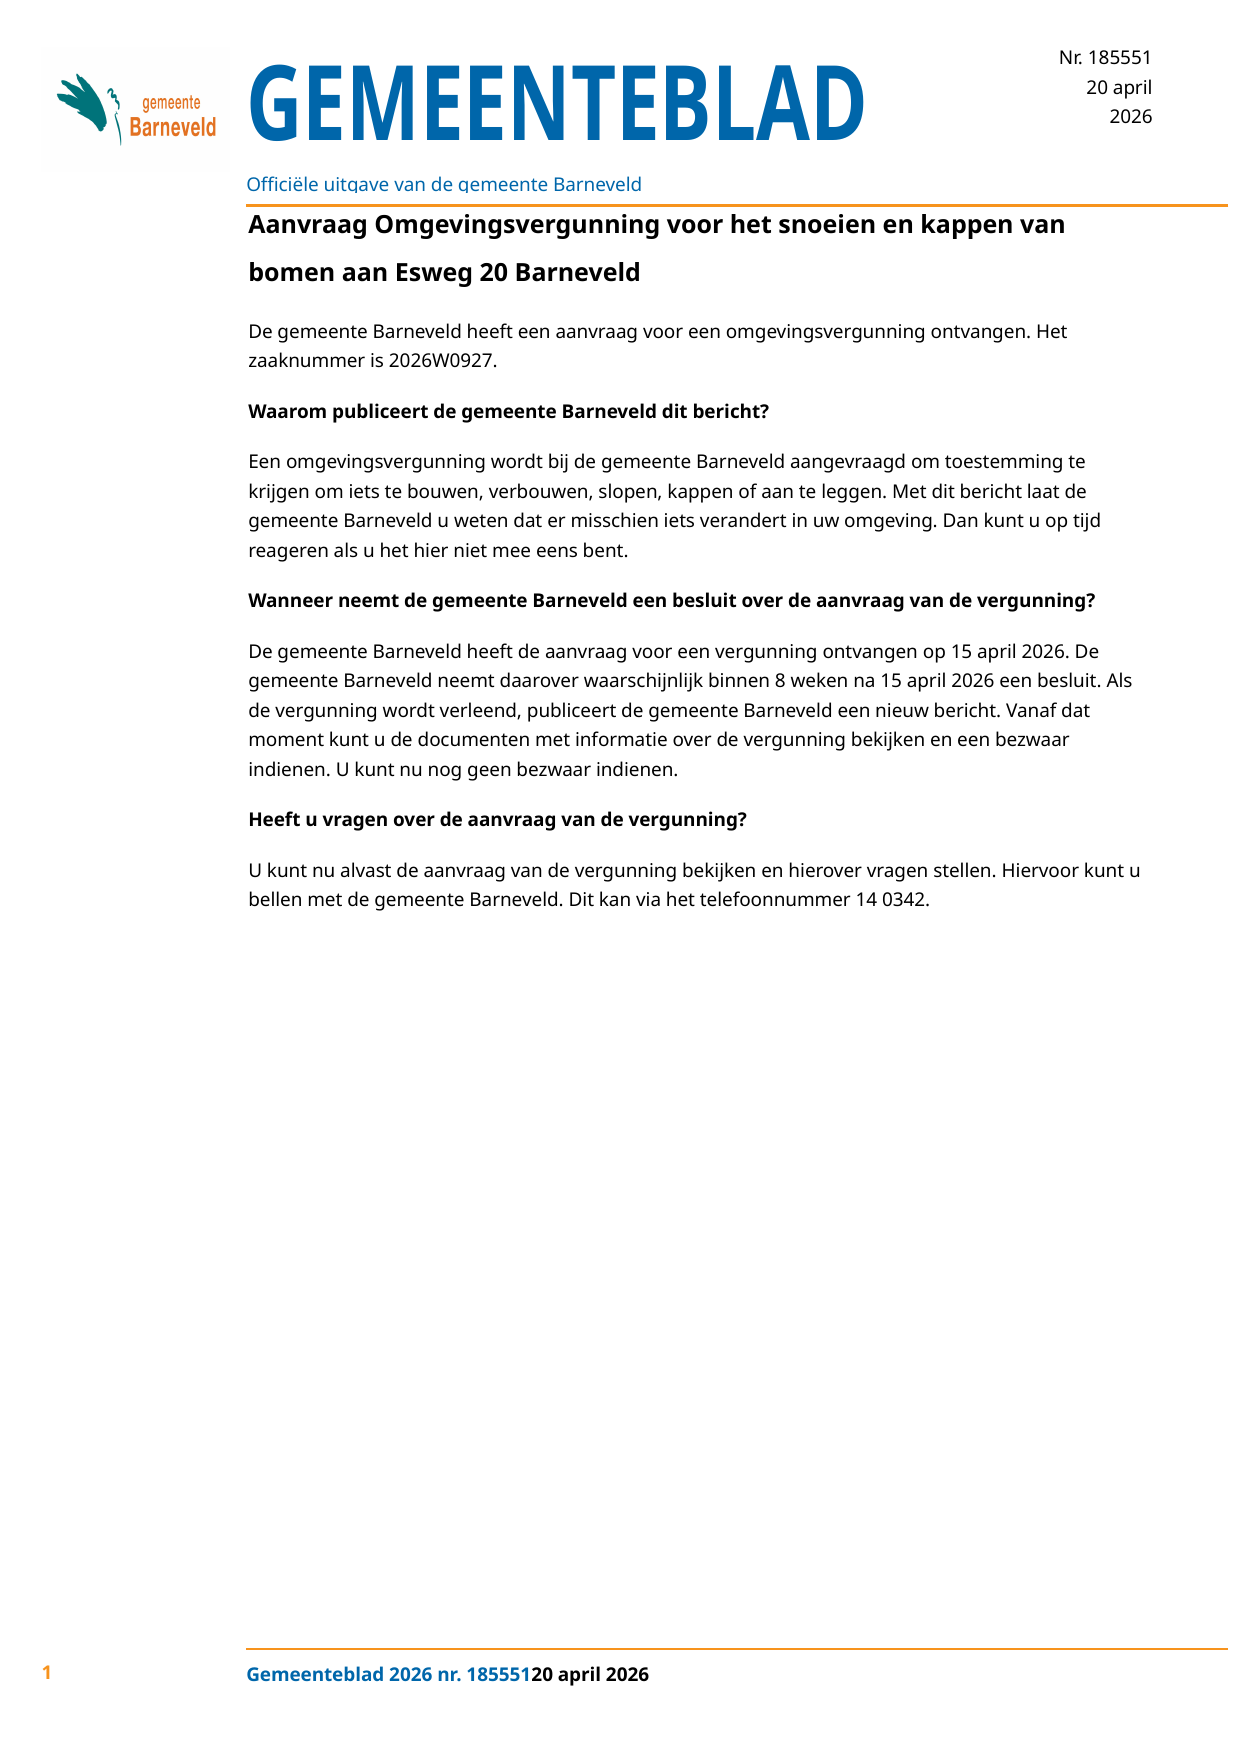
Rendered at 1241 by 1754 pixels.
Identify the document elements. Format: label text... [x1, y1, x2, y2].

text Wanneer neemt de gemeente Barneveld een besluit over de aanvraag van de vergunning? [248, 587, 1152, 613]
text Aanvraag Omgevingsvergunning voor het snoeien en kappen van bomen aan Esweg 20 Barneveld [248, 207, 1152, 288]
text Een omgevingsvergunning wordt bij de gemeente Barneveld aangevraagd om toestemming te krijgen om iets te bouwen, verbouwen, slopen, kappen of aan te leggen. Met dit bericht laat de gemeente Barneveld u weten dat er misschien iets verandert in uw omgeving. Dan kunt u op tijd reageren als u het hier niet mee eens bent. [248, 448, 1152, 563]
text Heeft u vragen over de aanvraag van de vergunning? [248, 807, 1152, 832]
text De gemeente Barneveld heeft een aanvraag voor een omgevingsvergunning ontvangen. Het zaaknummer is 2026W0927. [248, 318, 1152, 373]
text U kunt nu alvast de aanvraag van de vergunning bekijken en hierover vragen stellen. Hiervoor kunt u bellen met de gemeente Barneveld. Dit kan via het telefoonnummer 14 0342. [248, 857, 1152, 912]
text Waarom publiceert de gemeente Barneveld dit bericht? [248, 398, 1152, 424]
text De gemeente Barneveld heeft de aanvraag voor een vergunning ontvangen op 15 april 2026. De gemeente Barneveld neemt daarover waarschijnlijk binnen 8 weken na 15 april 2026 een besluit. Als de vergunning wordt verleend, publiceert de gemeente Barneveld een nieuw bericht. Vanaf dat moment kunt u de documenten met informatie over de vergunning bekijken en een bezwaar indienen. U kunt nu nog geen bezwaar indienen. [248, 638, 1152, 782]
picture [41, 47, 231, 172]
